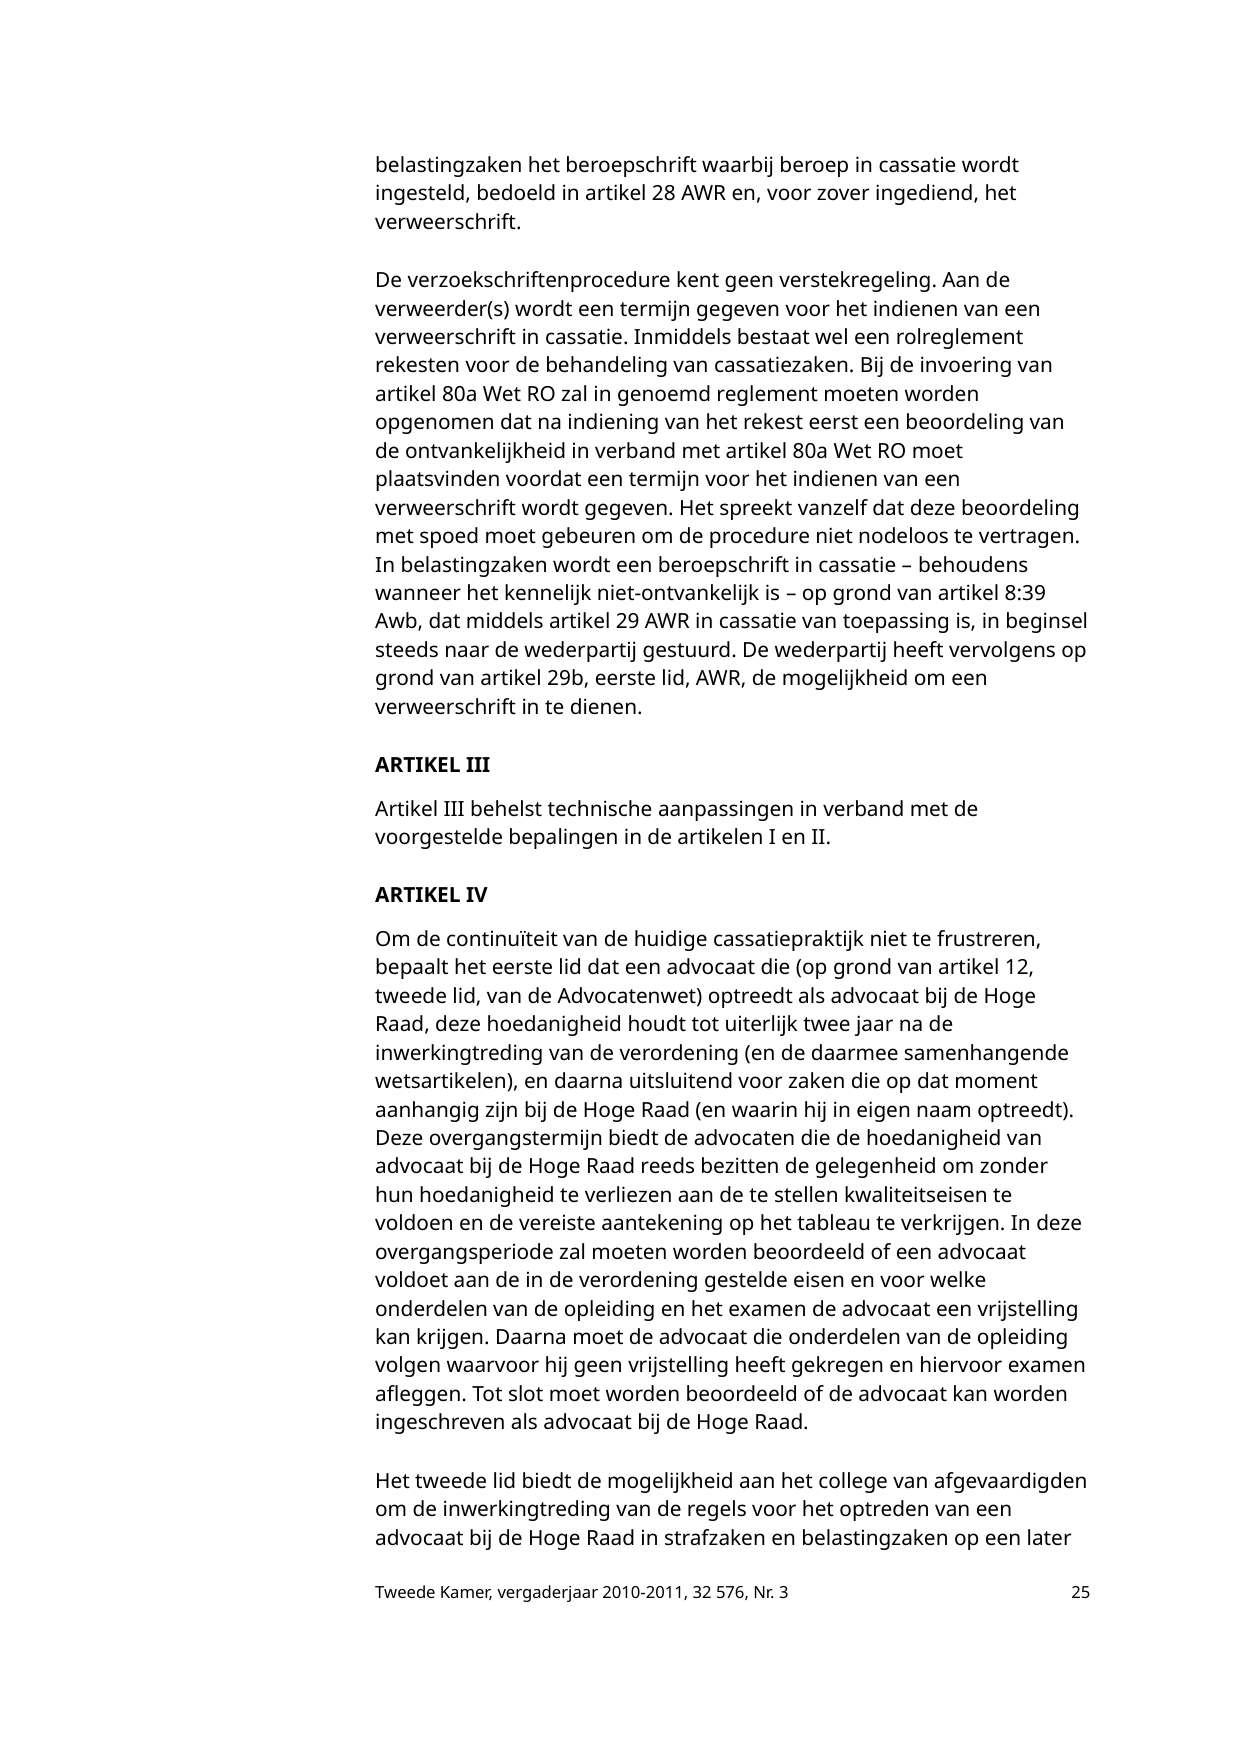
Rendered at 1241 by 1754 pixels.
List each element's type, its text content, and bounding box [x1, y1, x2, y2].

text Het tweede lid biedt de mogelijkheid aan het college van afgevaardigden om de inwerkingtreding van de regels voor het optreden van een advocaat bij de Hoge Raad in strafzaken en belastingzaken op een later [375, 1466, 1090, 1551]
text De verzoekschriftenprocedure kent geen verstekregeling. Aan de verweerder(s) wordt een termijn gegeven voor het indienen van een verweerschrift in cassatie. Inmiddels bestaat wel een rolreglement rekesten voor de behandeling van cassatiezaken. Bij de invoering van artikel 80a Wet RO zal in genoemd reglement moeten worden opgenomen dat na indiening van het rekest eerst een beoordeling van de ontvankelijkheid in verband met artikel 80a Wet RO moet plaatsvinden voordat een termijn voor het indienen van een verweerschrift wordt gegeven. Het spreekt vanzelf dat deze beoordeling met spoed moet gebeuren om de procedure niet nodeloos te vertragen. In belastingzaken wordt een beroepschrift in cassatie – behoudens wanneer het kennelijk niet-ontvankelijk is – op grond van artikel 8:39 Awb, dat middels artikel 29 AWR in cassatie van toepassing is, in beginsel steeds naar de wederpartij gestuurd. De wederpartij heeft vervolgens op grond van artikel 29b, eerste lid, AWR, de mogelijkheid om een verweerschrift in te dienen. [375, 265, 1090, 720]
text Om de continuïteit van de huidige cassatiepraktijk niet te frustreren, bepaalt het eerste lid dat een advocaat die (op grond van artikel 12, tweede lid, van de Advocatenwet) optreedt als advocaat bij de Hoge Raad, deze hoedanigheid houdt tot uiterlijk twee jaar na de inwerkingtreding van de verordening (en de daarmee samenhangende wetsartikelen), en daarna uitsluitend voor zaken die op dat moment aanhangig zijn bij de Hoge Raad (en waarin hij in eigen naam optreedt). Deze overgangstermijn biedt de advocaten die de hoedanigheid van advocaat bij de Hoge Raad reeds bezitten de gelegenheid om zonder hun hoedanigheid te verliezen aan de te stellen kwaliteitseisen te voldoen en de vereiste aantekening op het tableau te verkrijgen. In deze overgangsperiode zal moeten worden beoordeeld of een advocaat voldoet aan de in de verordening gestelde eisen en voor welke onderdelen van de opleiding en het examen de advocaat een vrijstelling kan krijgen. Daarna moet de advocaat die onderdelen van de opleiding volgen waarvoor hij geen vrijstelling heeft gekregen en hiervoor examen afleggen. Tot slot moet worden beoordeeld of de advocaat kan worden ingeschreven als advocaat bij de Hoge Raad. [375, 924, 1090, 1436]
text ARTIKEL III [375, 750, 1090, 779]
text belastingzaken het beroepschrift waarbij beroep in cassatie wordt ingesteld, bedoeld in artikel 28 AWR en, voor zover ingediend, het verweerschrift. [375, 150, 1090, 235]
text Artikel III behelst technische aanpassingen in verband met de voorgestelde bepalingen in de artikelen I en II. [375, 794, 1090, 851]
text ARTIKEL IV [375, 881, 1090, 909]
